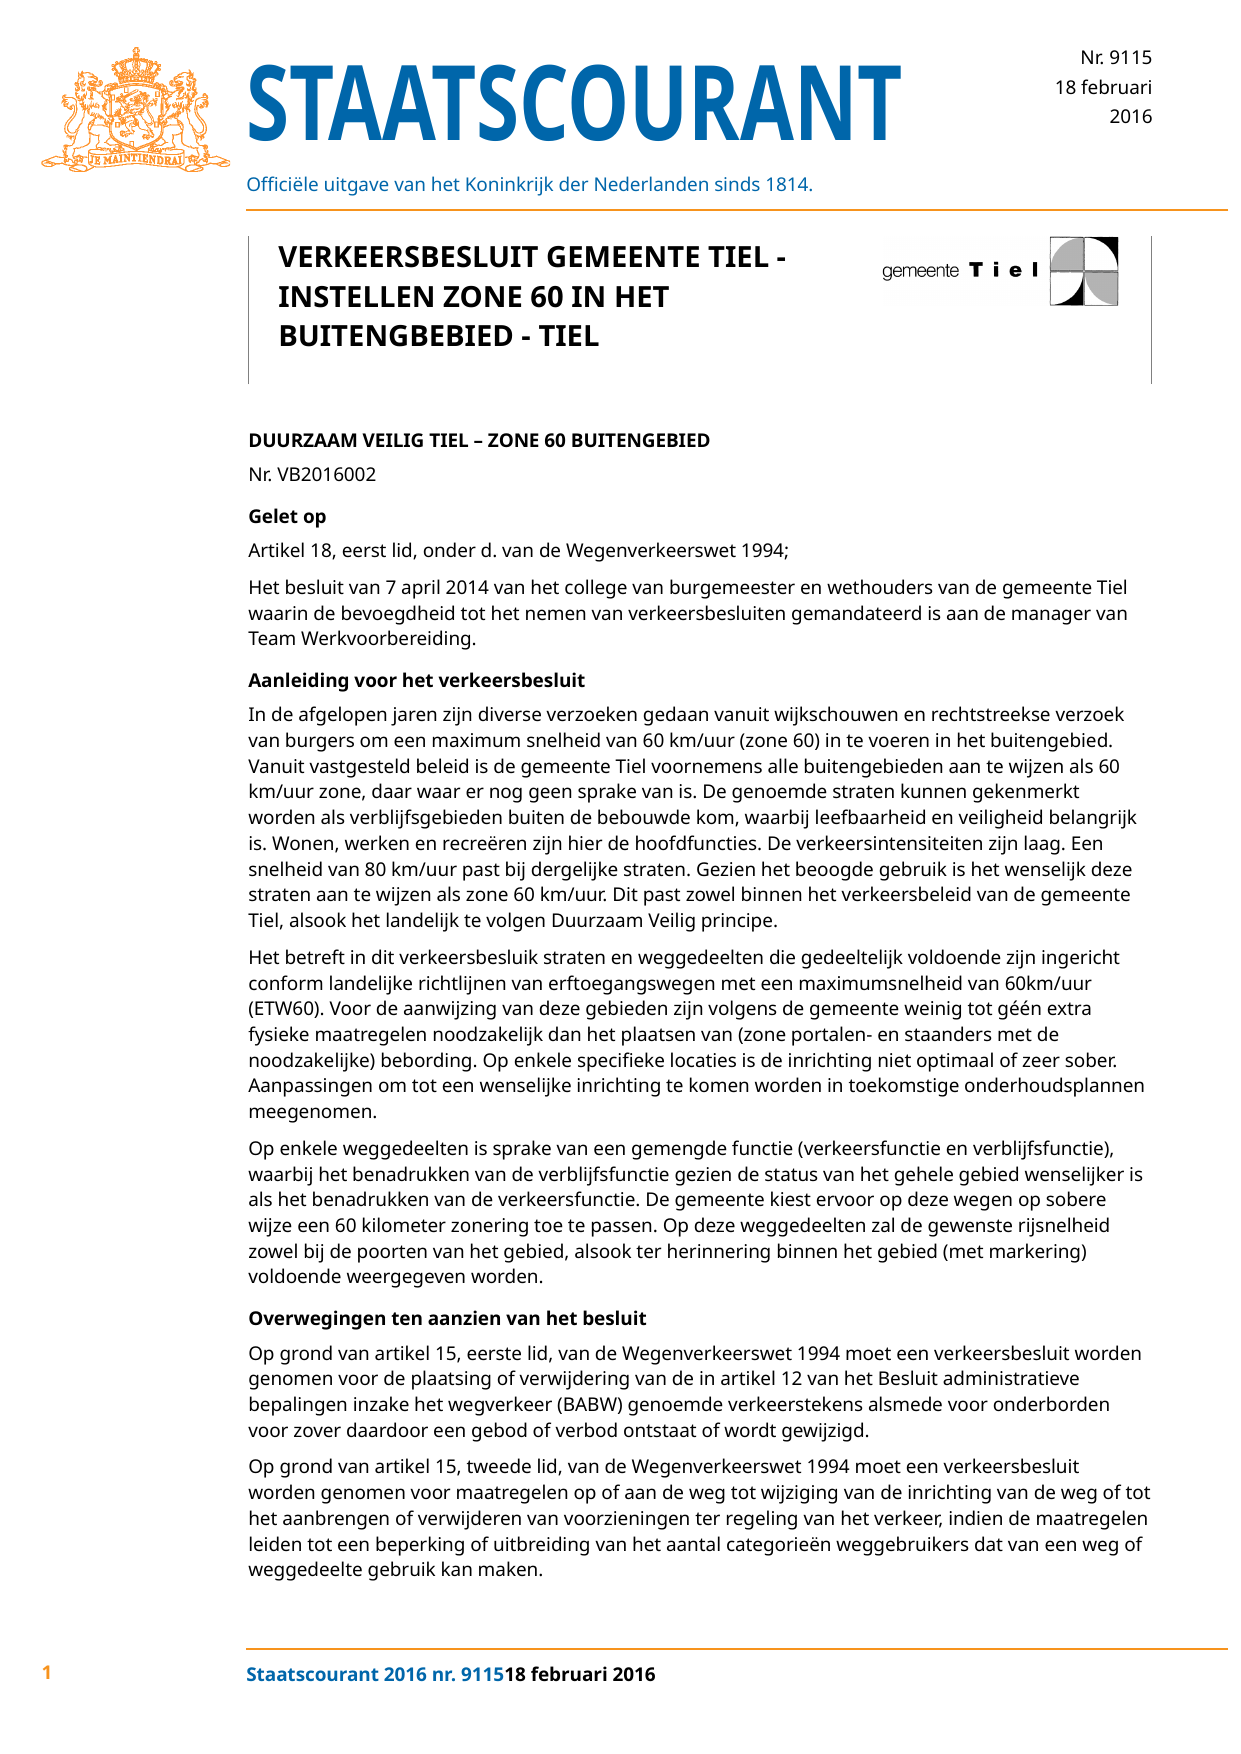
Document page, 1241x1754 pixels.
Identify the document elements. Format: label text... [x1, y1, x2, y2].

text Gelet op [248, 503, 1152, 529]
text Op grond van artikel 15, eerste lid, van de Wegenverkeerswet 1994 moet een verkeersbesluit worden genomen voor de plaatsing of verwijdering van de in artikel 12 van het Besluit administratieve bepalingen inzake het wegverkeer (BABW) genoemde verkeerstekens alsmede voor onderborden voor zover daardoor een gebod of verbod ontstaat of wordt gewijzigd. [248, 1340, 1152, 1443]
text Op grond van artikel 15, tweede lid, van de Wegenverkeerswet 1994 moet een verkeersbesluit worden genomen voor maatregelen op of aan de weg tot wijziging van de inrichting van de weg of tot het aanbrengen of verwijderen van voorzieningen ter regeling van het verkeer, indien de maatregelen leiden tot een beperking of uitbreiding van het aantal categorieën weggebruikers dat van een weg of weggedeelte gebruik kan maken. [248, 1453, 1152, 1582]
picture [882, 236, 1119, 306]
text Het besluit van 7 april 2014 van het college van burgemeester en wethouders van de gemeente Tiel waarin de bevoegdheid tot het nemen van verkeersbesluiten gemandateerd is aan de manager van Team Werkvoorbereiding. [248, 574, 1152, 651]
table_header VERKEERSBESLUIT GEMEENTE TIEL - INSTELLEN ZONE 60 IN HET BUITENGBEBIED - TIEL [249, 236, 850, 384]
text DUURZAAM VEILIG TIEL – ZONE 60 BUITENGEBIED [248, 427, 1152, 453]
text Overwegingen ten aanzien van het besluit [248, 1306, 1152, 1331]
text Het betreft in dit verkeersbesluik straten en weggedeelten die gedeeltelijk voldoende zijn ingericht conform landelijke richtlijnen van erftoegangswegen met een maximumsnelheid van 60km/uur (ETW60). Voor de aanwijzing van deze gebieden zijn volgens de gemeente weinig tot géén extra fysieke maatregelen noodzakelijk dan het plaatsen van (zone portalen- en staanders met de noodzakelijke) bebording. Op enkele specifieke locaties is de inrichting niet optimaal of zeer sober. Aanpassingen om tot een wenselijke inrichting te komen worden in toekomstige onderhoudsplannen meegenomen. [248, 944, 1152, 1124]
text In de afgelopen jaren zijn diverse verzoeken gedaan vanuit wijkschouwen en rechtstreekse verzoek van burgers om een maximum snelheid van 60 km/uur (zone 60) in te voeren in het buitengebied. Vanuit vastgesteld beleid is de gemeente Tiel voornemens alle buitengebieden aan te wijzen als 60 km/uur zone, daar waar er nog geen sprake van is. De genoemde straten kunnen gekenmerkt worden als verblijfsgebieden buiten de bebouwde kom, waarbij leefbaarheid en veiligheid belangrijk is. Wonen, werken en recreëren zijn hier de hoofdfuncties. De verkeersintensiteiten zijn laag. Een snelheid van 80 km/uur past bij dergelijke straten. Gezien het beoogde gebruik is het wenselijk deze straten aan te wijzen als zone 60 km/uur. Dit past zowel binnen het verkeersbeleid van de gemeente Tiel, alsook het landelijk te volgen Duurzaam Veilig principe. [248, 702, 1152, 933]
picture [41, 47, 231, 172]
text Aanleiding voor het verkeersbesluit [248, 667, 1152, 693]
text Op enkele weggedeelten is sprake van een gemengde functie (verkeersfunctie en verblijfsfunctie), waarbij het benadrukken van de verblijfsfunctie gezien de status van het gehele gebied wenselijker is als het benadrukken van de verkeersfunctie. De gemeente kiest ervoor op deze wegen op sobere wijze een 60 kilometer zonering toe te passen. Op deze weggedeelten zal de gewenste rijsnelheid zowel bij de poorten van het gebied, alsook ter herinnering binnen het gebied (met markering) voldoende weergegeven worden. [248, 1135, 1152, 1289]
text Nr. VB2016002 [248, 462, 1152, 487]
text Artikel 18, eerst lid, onder d. van de Wegenverkeerswet 1994; [248, 537, 1152, 563]
table_header [850, 236, 1151, 384]
